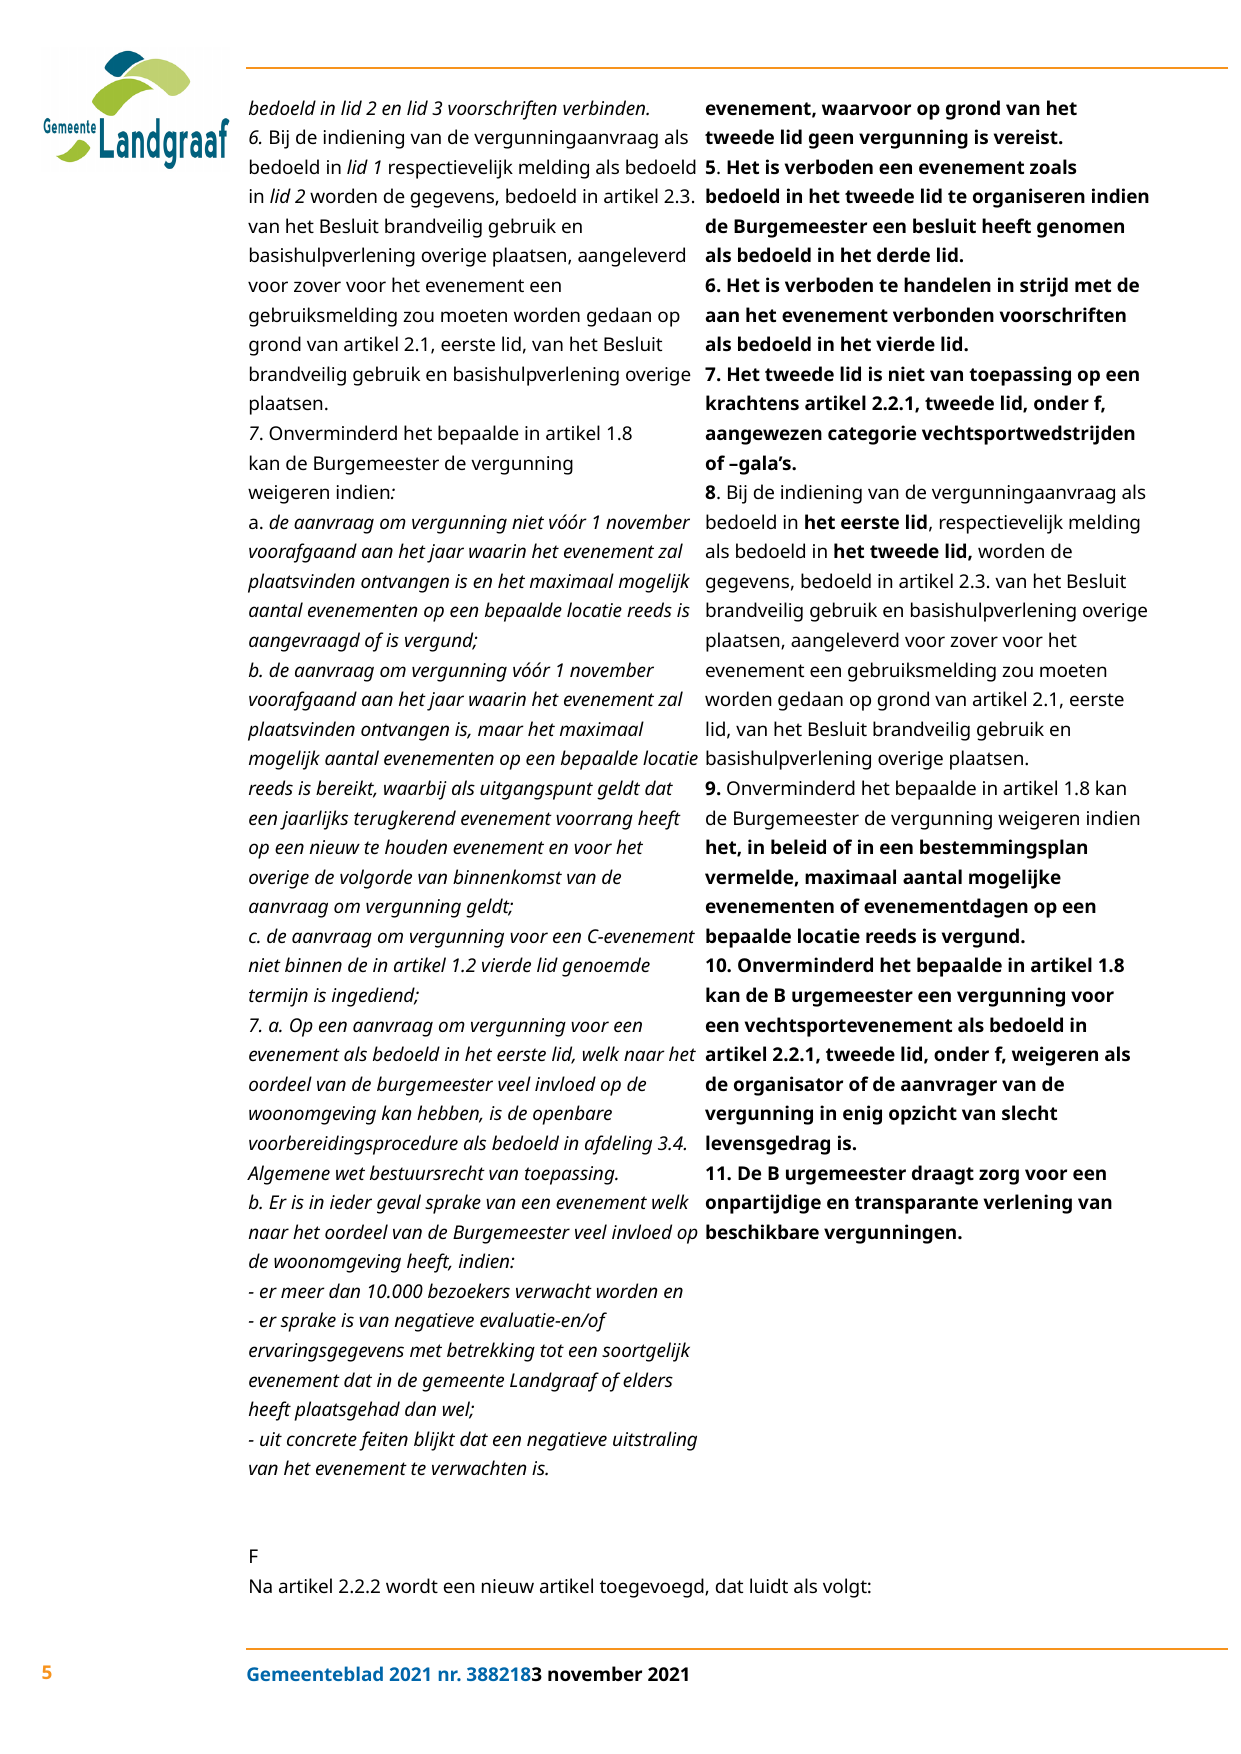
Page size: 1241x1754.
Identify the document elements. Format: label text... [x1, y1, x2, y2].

table_cell bedoeld in lid 2 en lid 3 voorschriften verbinden. 6. Bij de indiening van de vergunningaanvraag als bedoeld in lid 1 respectievelijk melding als bedoeld in lid 2 worden de gegevens, bedoeld in artikel 2.3. van het Besluit brandveilig gebruik en basishulpverlening overige plaatsen, aangeleverd voor zover voor het evenement een gebruiksmelding zou moeten worden gedaan op grond van artikel 2.1, eerste lid, van het Besluit brandveilig gebruik en basishulpverlening overige plaatsen. 7. Onverminderd het bepaalde in artikel 1.8 kan de Burgemeester de vergunning weigeren indien: a. de aanvraag om vergunning niet vóór 1 november voorafgaand aan het jaar waarin het evenement zal plaatsvinden ontvangen is en het maximaal mogelijk aantal evenementen op een bepaalde locatie reeds is aangevraagd of is vergund; b. de aanvraag om vergunning vóór 1 november voorafgaand aan het jaar waarin het evenement zal plaatsvinden ontvangen is, maar het maximaal mogelijk aantal evenementen op een bepaalde locatie reeds is bereikt, waarbij als uitgangspunt geldt dat een jaarlijks terugkerend evenement voorrang heeft op een nieuw te houden evenement en voor het overige de volgorde van binnenkomst van de aanvraag om vergunning geldt; c. de aanvraag om vergunning voor een C-evenement niet binnen de in artikel 1.2 vierde lid genoemde termijn is ingediend; 7. a. Op een aanvraag om vergunning voor een evenement als bedoeld in het eerste lid, welk naar het oordeel van de burgemeester veel invloed op de woonomgeving kan hebben, is de openbare voorbereidingsprocedure als bedoeld in afdeling 3.4. Algemene wet bestuursrecht van toepassing. b. Er is in ieder geval sprake van een evenement welk naar het oordeel van de Burgemeester veel invloed op de woonomgeving heeft, indien: - er meer dan 10.000 bezoekers verwacht worden en - er sprake is van negatieve evaluatie-en/of ervaringsgegevens met betrekking tot een soortgelijk evenement dat in de gemeente Landgraaf of elders heeft plaatsgehad dan wel; - uit concrete feiten blijkt dat een negatieve uitstraling van het evenement te verwachten is. [248, 95, 705, 1511]
picture [41, 47, 231, 172]
text Na artikel 2.2.2 wordt een nieuw artikel toegevoegd, dat luidt als volgt: [248, 1573, 1152, 1599]
text F [248, 1544, 1152, 1569]
table_cell evenement, waarvoor op grond van het tweede lid geen vergunning is vereist. 5. Het is verboden een evenement zoals bedoeld in het tweede lid te organiseren indien de Burgemeester een besluit heeft genomen als bedoeld in het derde lid. 6. Het is verboden te handelen in strijd met de aan het evenement verbonden voorschriften als bedoeld in het vierde lid. 7. Het tweede lid is niet van toepassing op een krachtens artikel 2.2.1, tweede lid, onder f, aangewezen categorie vechtsportwedstrijden of –gala’s. 8. Bij de indiening van de vergunningaanvraag als bedoeld in het eerste lid, respectievelijk melding als bedoeld in het tweede lid, worden de gegevens, bedoeld in artikel 2.3. van het Besluit brandveilig gebruik en basishulpverlening overige plaatsen, aangeleverd voor zover voor het evenement een gebruiksmelding zou moeten worden gedaan op grond van artikel 2.1, eerste lid, van het Besluit brandveilig gebruik en basishulpverlening overige plaatsen. 9. Onverminderd het bepaalde in artikel 1.8 kan de Burgemeester de vergunning weigeren indien het, in beleid of in een bestemmingsplan vermelde, maximaal aantal mogelijke evenementen of evenementdagen op een bepaalde locatie reeds is vergund. 10. Onverminderd het bepaalde in artikel 1.8 kan de B urgemeester een vergunning voor een vechtsportevenement als bedoeld in artikel 2.2.1, tweede lid, onder f, weigeren als de organisator of de aanvrager van de vergunning in enig opzicht van slecht levensgedrag is. 11. De B urgemeester draagt zorg voor een onpartijdige en transparante verlening van beschikbare vergunningen. [705, 95, 1152, 1511]
